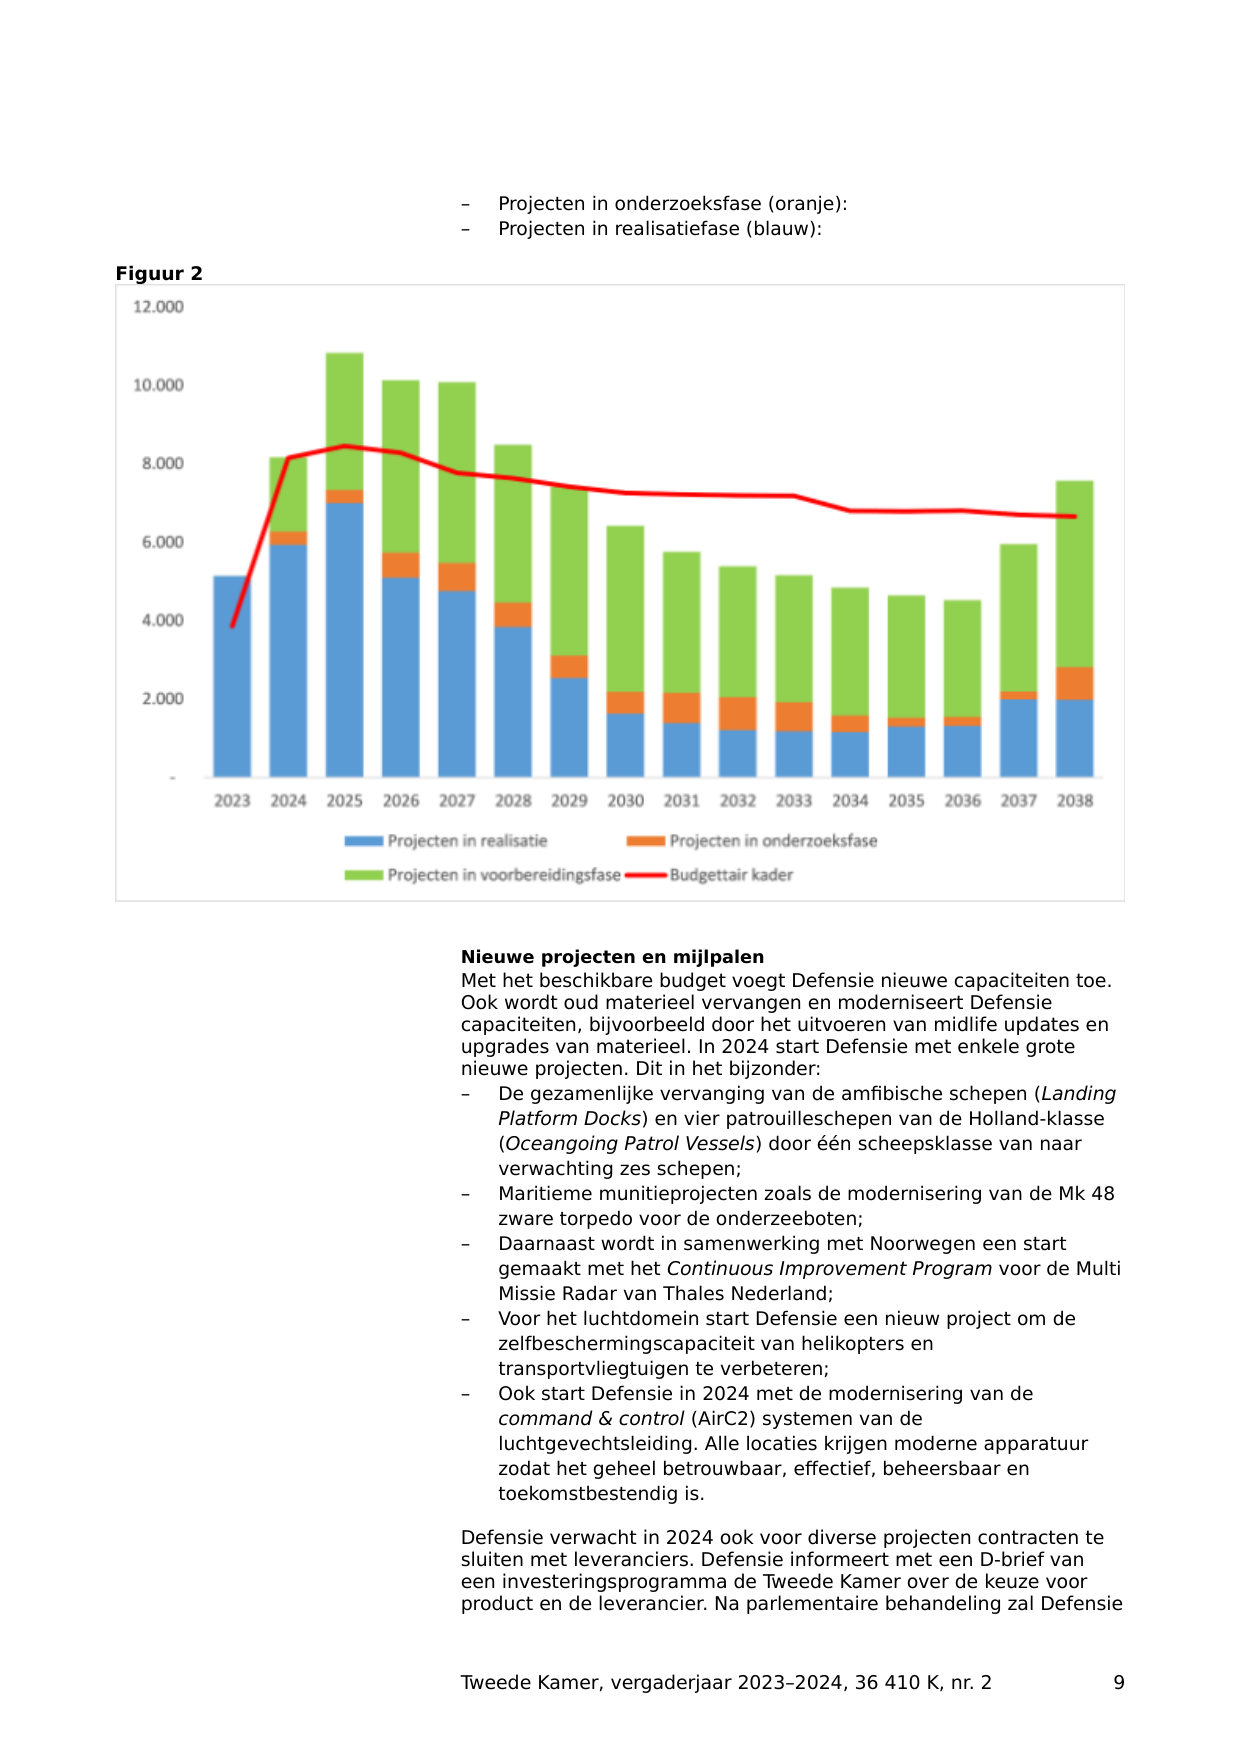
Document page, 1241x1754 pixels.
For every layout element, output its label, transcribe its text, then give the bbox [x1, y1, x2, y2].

text Nieuwe projecten en mijlpalen [461, 945, 1125, 968]
list Daarnaast wordt in samenwerking met Noorwegen een start gemaakt met het Continuous Improvement Program voor de Multi Missie Radar van Thales Nederland; [461, 1230, 1125, 1305]
list Voor het luchtdomein start Defensie een nieuw project om de zelfbeschermingscapaciteit van helikopters en transportvliegtuigen te verbeteren; [461, 1305, 1125, 1380]
text Met het beschikbare budget voegt Defensie nieuwe capaciteiten toe. Ook wordt oud materieel vervangen en moderniseert Defensie capaciteiten, bijvoorbeeld door het uitvoeren van midlife updates en upgrades van materieel. In 2024 start Defensie met enkele grote nieuwe projecten. Dit in het bijzonder: [461, 970, 1125, 1080]
list Maritieme munitieprojecten zoals de modernisering van de Mk 48 zware torpedo voor de onderzeeboten; [461, 1180, 1125, 1230]
list De gezamenlijke vervanging van de amfibische schepen (Landing Platform Docks) en vier patrouilleschepen van de Holland-klasse (Oceangoing Patrol Vessels) door één scheepsklasse van naar verwachting zes schepen; [461, 1080, 1125, 1180]
list Projecten in onderzoeksfase (oranje): [461, 191, 1125, 216]
title Figuur 2 [115, 263, 1125, 284]
list Ook start Defensie in 2024 met de modernisering van de command & control (AirC2) systemen van de luchtgevechtsleiding. Alle locaties krijgen moderne apparatuur zodat het geheel betrouwbaar, effectief, beheersbaar en toekomstbestendig is. [461, 1380, 1125, 1505]
text Defensie verwacht in 2024 ook voor diverse projecten contracten te sluiten met leveranciers. Defensie informeert met een D-brief van een investeringsprogramma de Tweede Kamer over de keuze voor product en de leverancier. Na parlementaire behandeling zal Defensie [461, 1527, 1125, 1615]
list Projecten in realisatiefase (blauw): [461, 216, 1125, 241]
